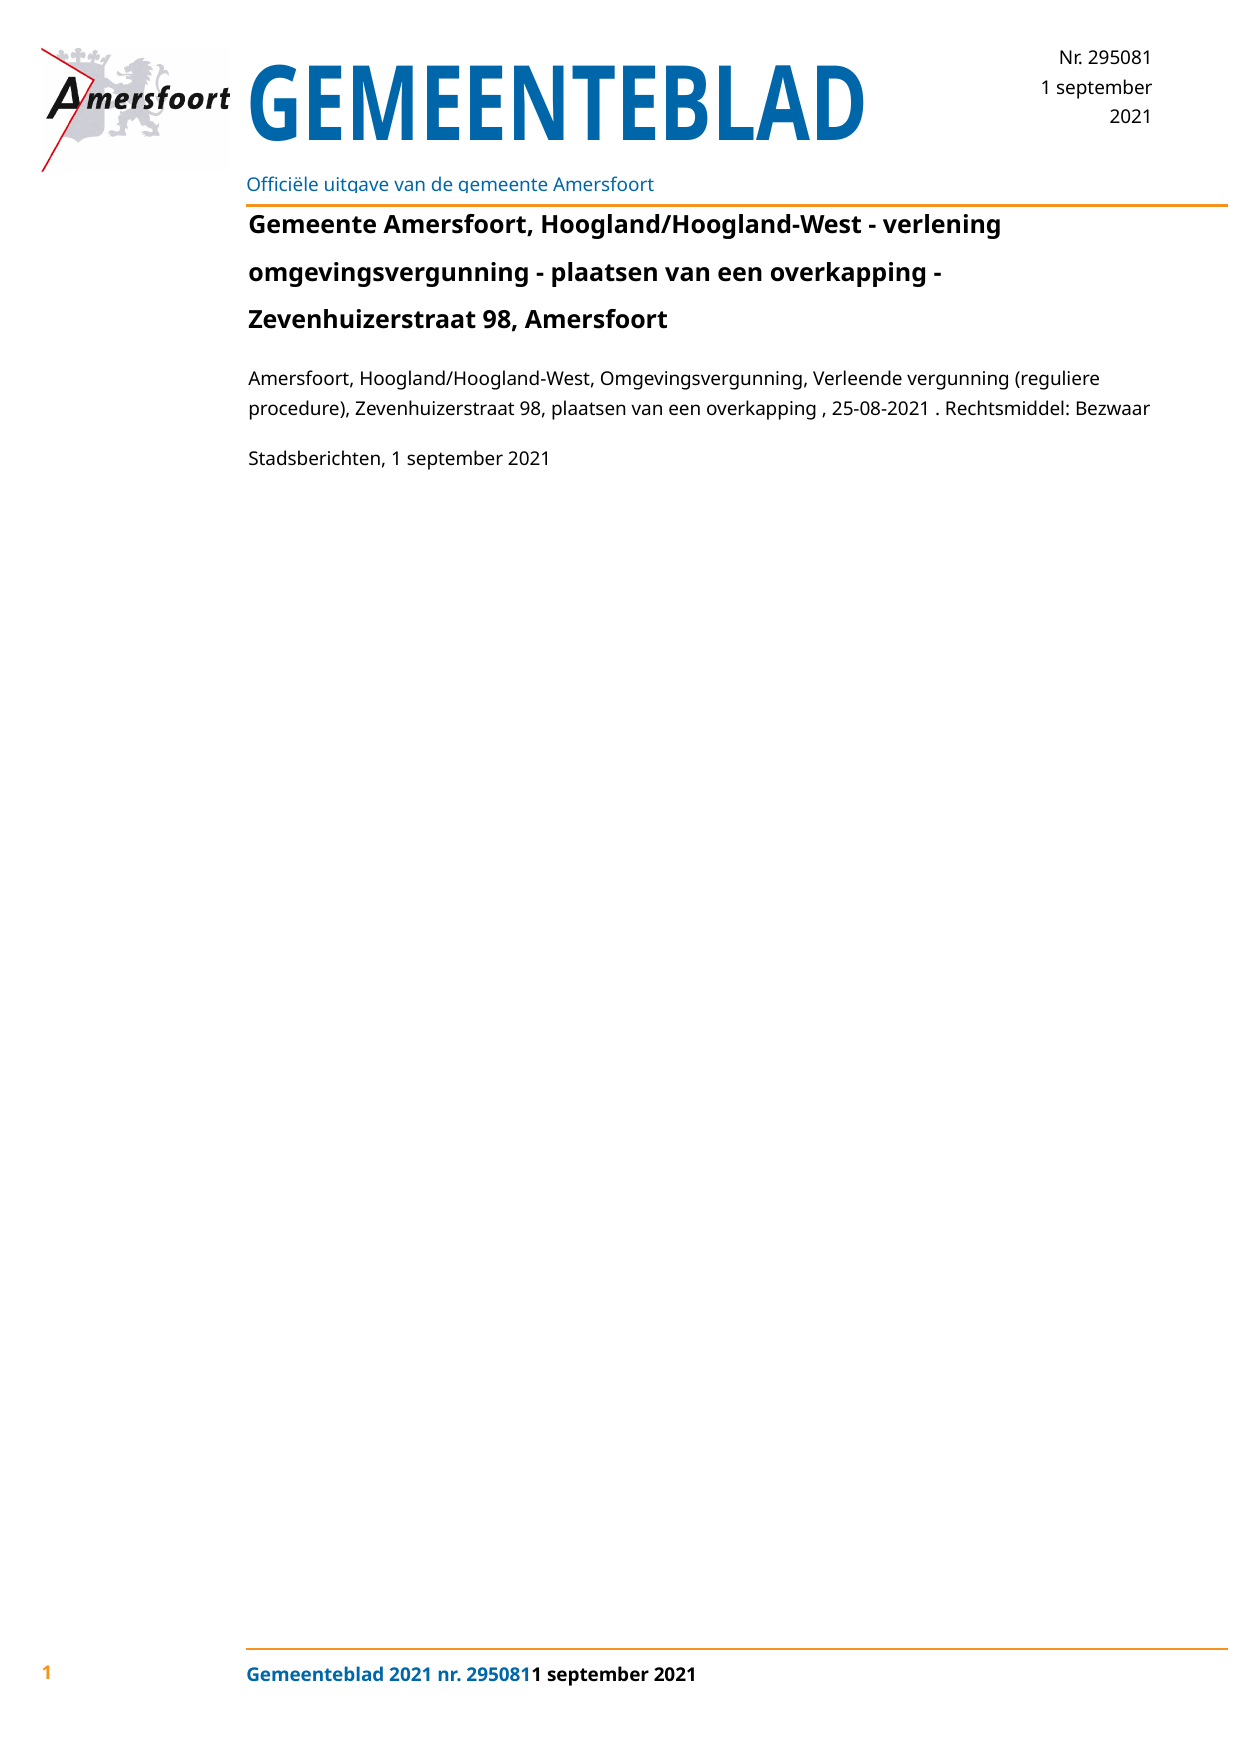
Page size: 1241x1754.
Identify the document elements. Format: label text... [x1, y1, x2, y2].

text Amersfoort, Hoogland/Hoogland-West, Omgevingsvergunning, Verleende vergunning (reguliere procedure), Zevenhuizerstraat 98, plaatsen van een overkapping , 25-08-2021 . Rechtsmiddel: Bezwaar [248, 366, 1152, 421]
text Stadsberichten, 1 september 2021 [248, 446, 1152, 471]
text Gemeente Amersfoort, Hoogland/Hoogland-West - verlening omgevingsvergunning - plaatsen van een overkapping - Zevenhuizerstraat 98, Amersfoort [248, 207, 1152, 336]
picture [41, 47, 231, 172]
